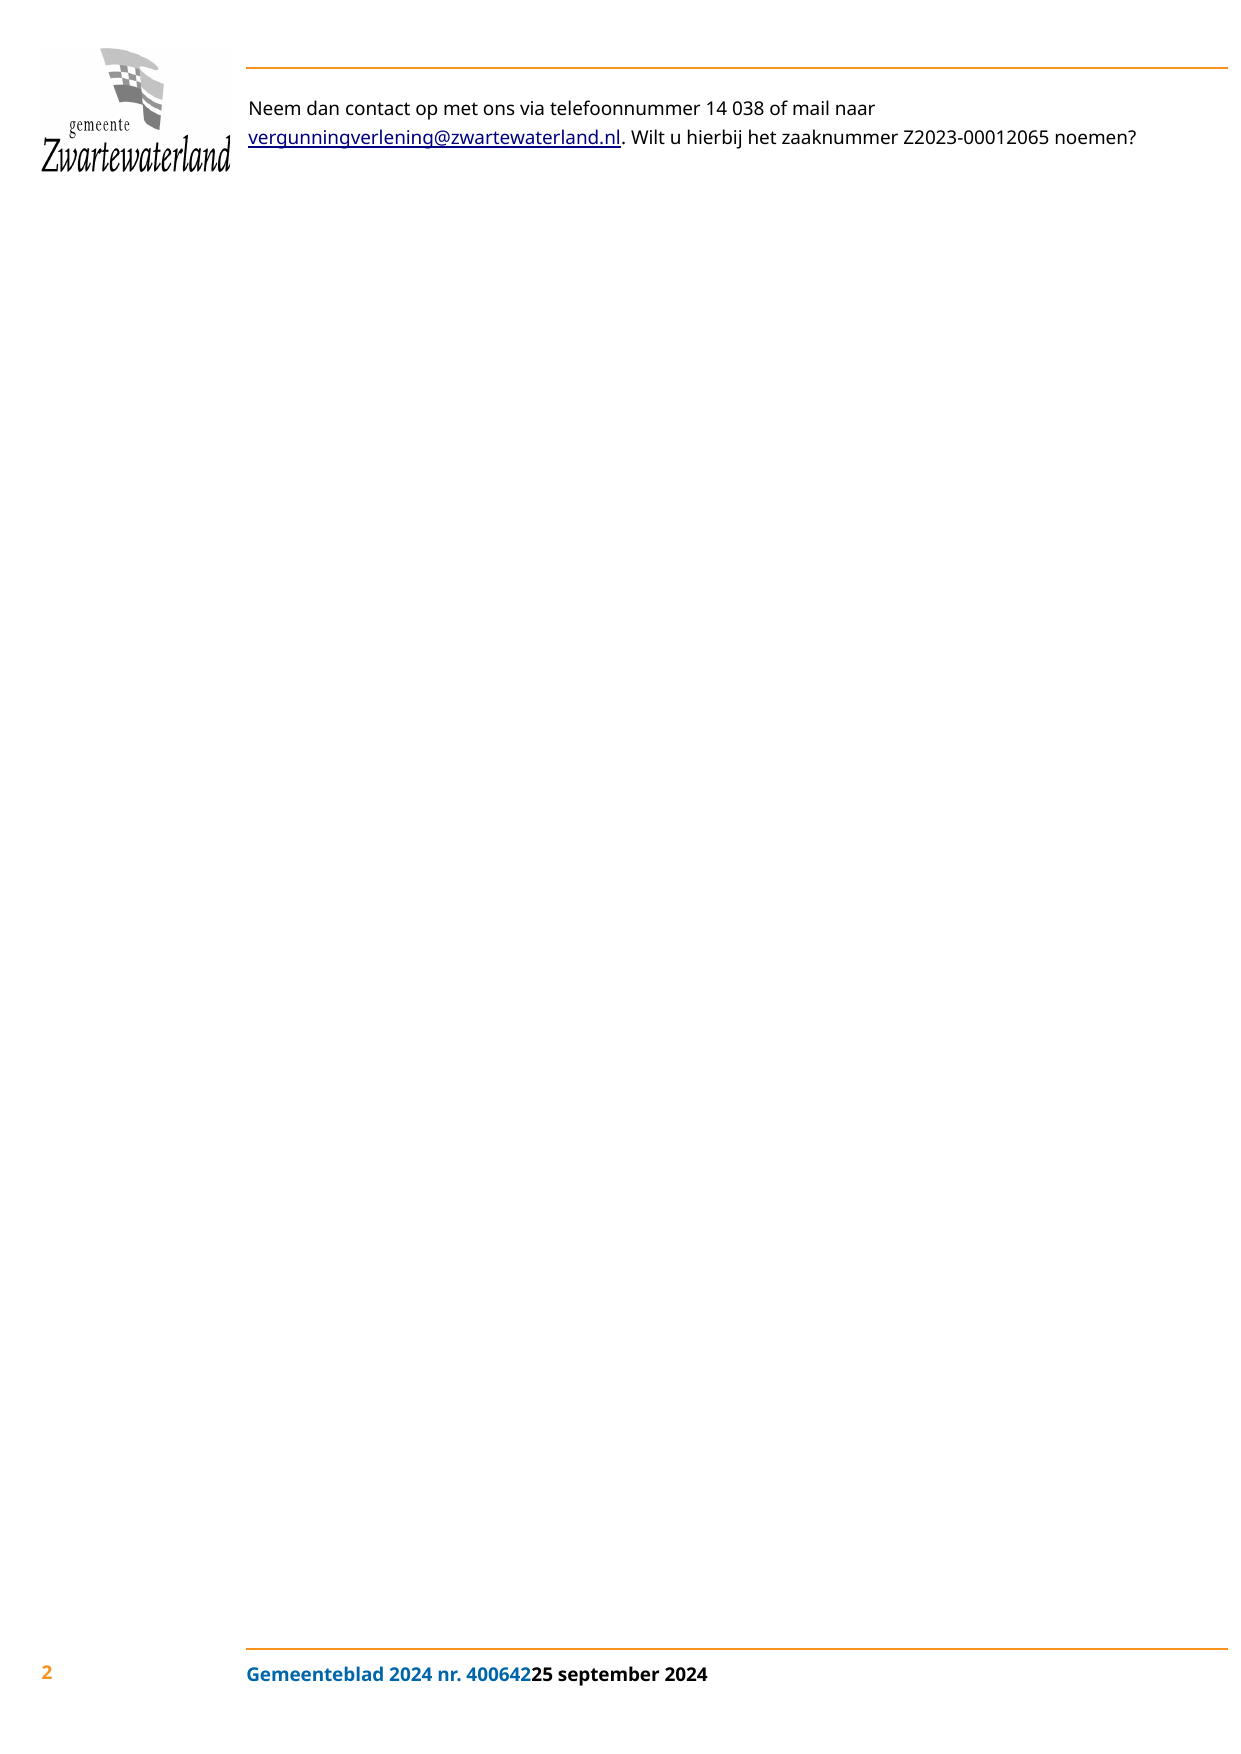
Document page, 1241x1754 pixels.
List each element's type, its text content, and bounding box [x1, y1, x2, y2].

picture [41, 47, 231, 172]
text Neem dan contact op met ons via telefoonnummer 14 038 of mail naar vergunningverlening@zwartewaterland.nl. Wilt u hierbij het zaaknummer Z2023-00012065 noemen? [248, 95, 1152, 150]
